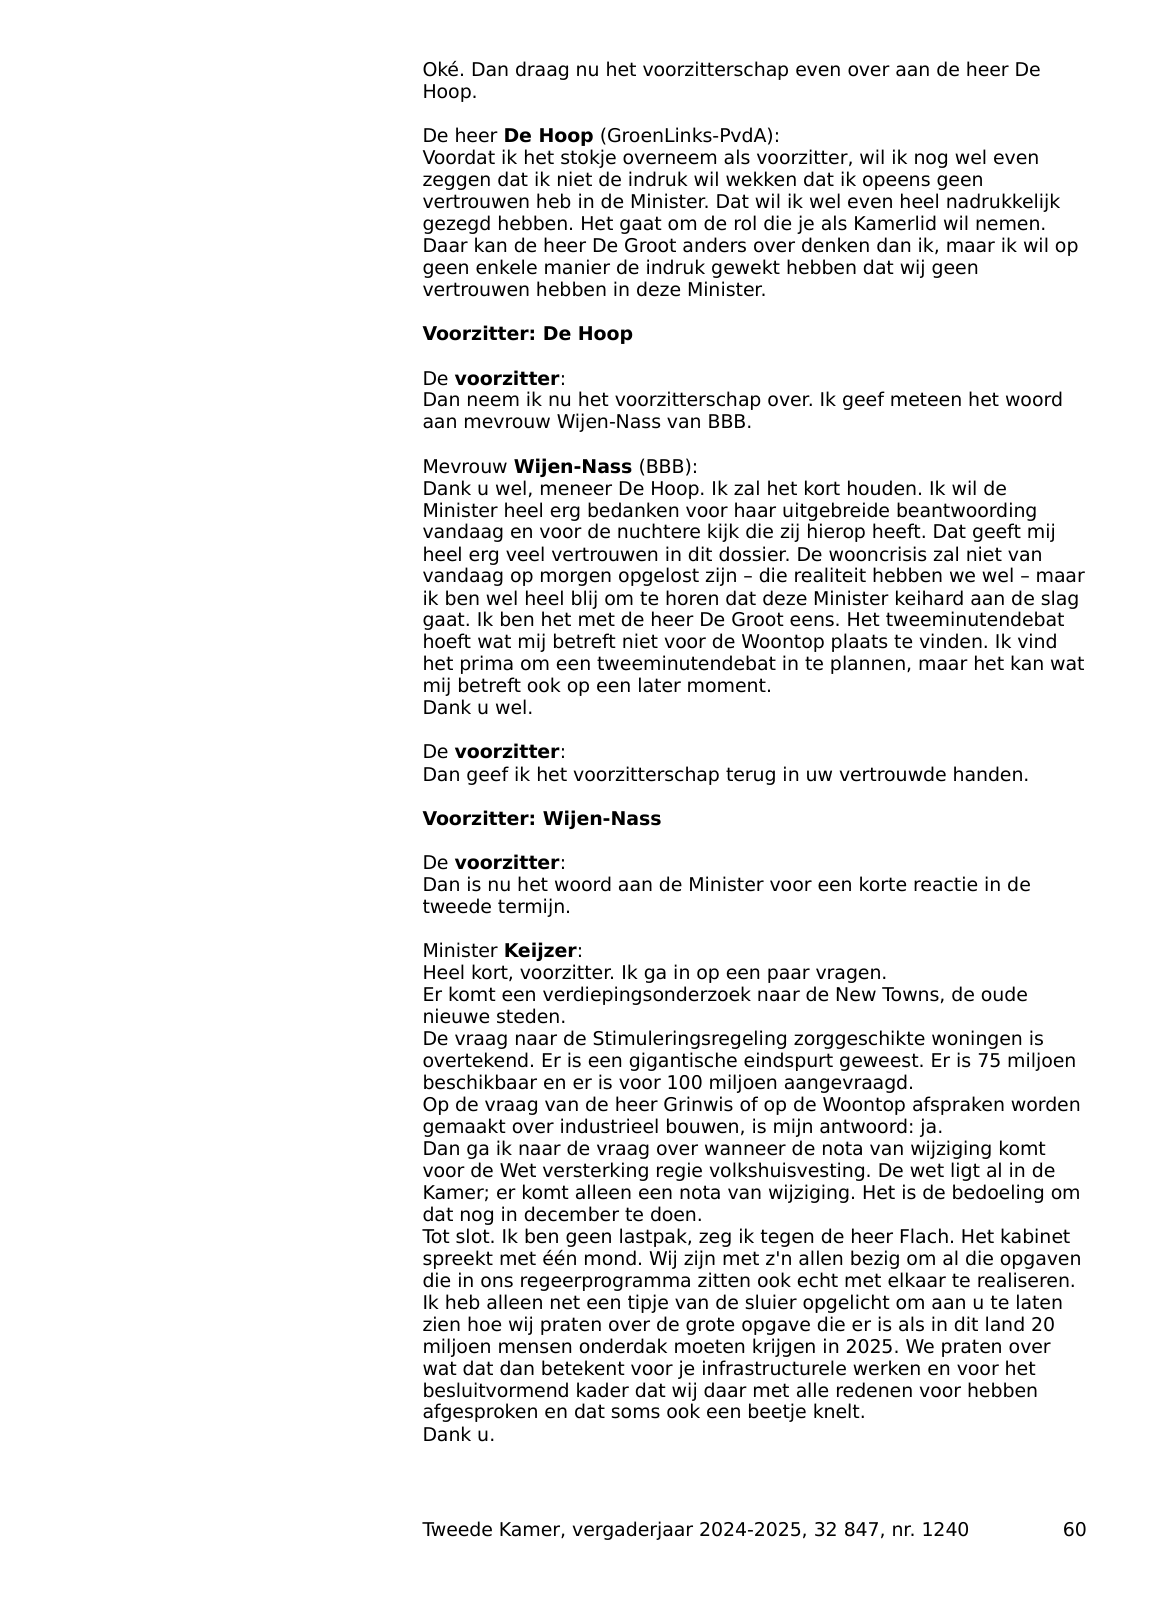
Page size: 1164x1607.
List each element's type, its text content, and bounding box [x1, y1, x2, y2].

text Dank u wel. [422, 697, 1087, 719]
text Dank u. [422, 1423, 1087, 1445]
text Op de vraag van de heer Grinwis of op de Woontop afspraken worden gemaakt over industrieel bouwen, is mijn antwoord: ja. [422, 1094, 1087, 1138]
text De heer De Hoop (GroenLinks-PvdA): [422, 125, 1087, 147]
text Dan ga ik naar de vraag over wanneer de nota van wijziging komt voor de Wet versterking regie volkshuisvesting. De wet ligt al in de Kamer; er komt alleen een nota van wijziging. Het is de bedoeling om dat nog in december te doen. [422, 1138, 1087, 1226]
text Tot slot. Ik ben geen lastpak, zeg ik tegen de heer Flach. Het kabinet spreekt met één mond. Wij zijn met z'n allen bezig om al die opgaven die in ons regeerprogramma zitten ook echt met elkaar te realiseren. Ik heb alleen net een tipje van de sluier opgelicht om aan u te laten zien hoe wij praten over de grote opgave die er is als in dit land 20 miljoen mensen onderdak moeten krijgen in 2025. We praten over wat dat dan betekent voor je infrastructurele werken en voor het besluitvormend kader dat wij daar met alle redenen voor hebben afgesproken en dat soms ook een beetje knelt. [422, 1226, 1087, 1423]
text Oké. Dan draag nu het voorzitterschap even over aan de heer De Hoop. [422, 59, 1087, 103]
text Er komt een verdiepingsonderzoek naar de New Towns, de oude nieuwe steden. [422, 984, 1087, 1028]
text De voorzitter: [422, 367, 1087, 389]
text De vraag naar de Stimuleringsregeling zorggeschikte woningen is overtekend. Er is een gigantische eindspurt geweest. Er is 75 miljoen beschikbaar en er is voor 100 miljoen aangevraagd. [422, 1028, 1087, 1094]
text De voorzitter: [422, 741, 1087, 763]
text Heel kort, voorzitter. Ik ga in op een paar vragen. [422, 962, 1087, 984]
text Voordat ik het stokje overneem als voorzitter, wil ik nog wel even zeggen dat ik niet de indruk wil wekken dat ik opeens geen vertrouwen heb in de Minister. Dat wil ik wel even heel nadrukkelijk gezegd hebben. Het gaat om de rol die je als Kamerlid wil nemen. Daar kan de heer De Groot anders over denken dan ik, maar ik wil op geen enkele manier de indruk gewekt hebben dat wij geen vertrouwen hebben in deze Minister. [422, 147, 1087, 301]
text Mevrouw Wijen-Nass (BBB): [422, 456, 1087, 477]
text De voorzitter: [422, 852, 1087, 874]
subtitle Voorzitter: Wijen-Nass [422, 808, 1087, 829]
text Dan geef ik het voorzitterschap terug in uw vertrouwde handen. [422, 763, 1087, 785]
text Dan is nu het woord aan de Minister voor een korte reactie in de tweede termijn. [422, 874, 1087, 918]
text Dan neem ik nu het voorzitterschap over. Ik geef meteen het woord aan mevrouw Wijen-Nass van BBB. [422, 389, 1087, 433]
text Minister Keijzer: [422, 940, 1087, 962]
text Dank u wel, meneer De Hoop. Ik zal het kort houden. Ik wil de Minister heel erg bedanken voor haar uitgebreide beantwoording vandaag en voor de nuchtere kijk die zij hierop heeft. Dat geeft mij heel erg veel vertrouwen in dit dossier. De wooncrisis zal niet van vandaag op morgen opgelost zijn – die realiteit hebben we wel – maar ik ben wel heel blij om te horen dat deze Minister keihard aan de slag gaat. Ik ben het met de heer De Groot eens. Het tweeminutendebat hoeft wat mij betreft niet voor de Woontop plaats te vinden. Ik vind het prima om een tweeminutendebat in te plannen, maar het kan wat mij betreft ook op een later moment. [422, 477, 1087, 697]
subtitle Voorzitter: De Hoop [422, 323, 1087, 345]
